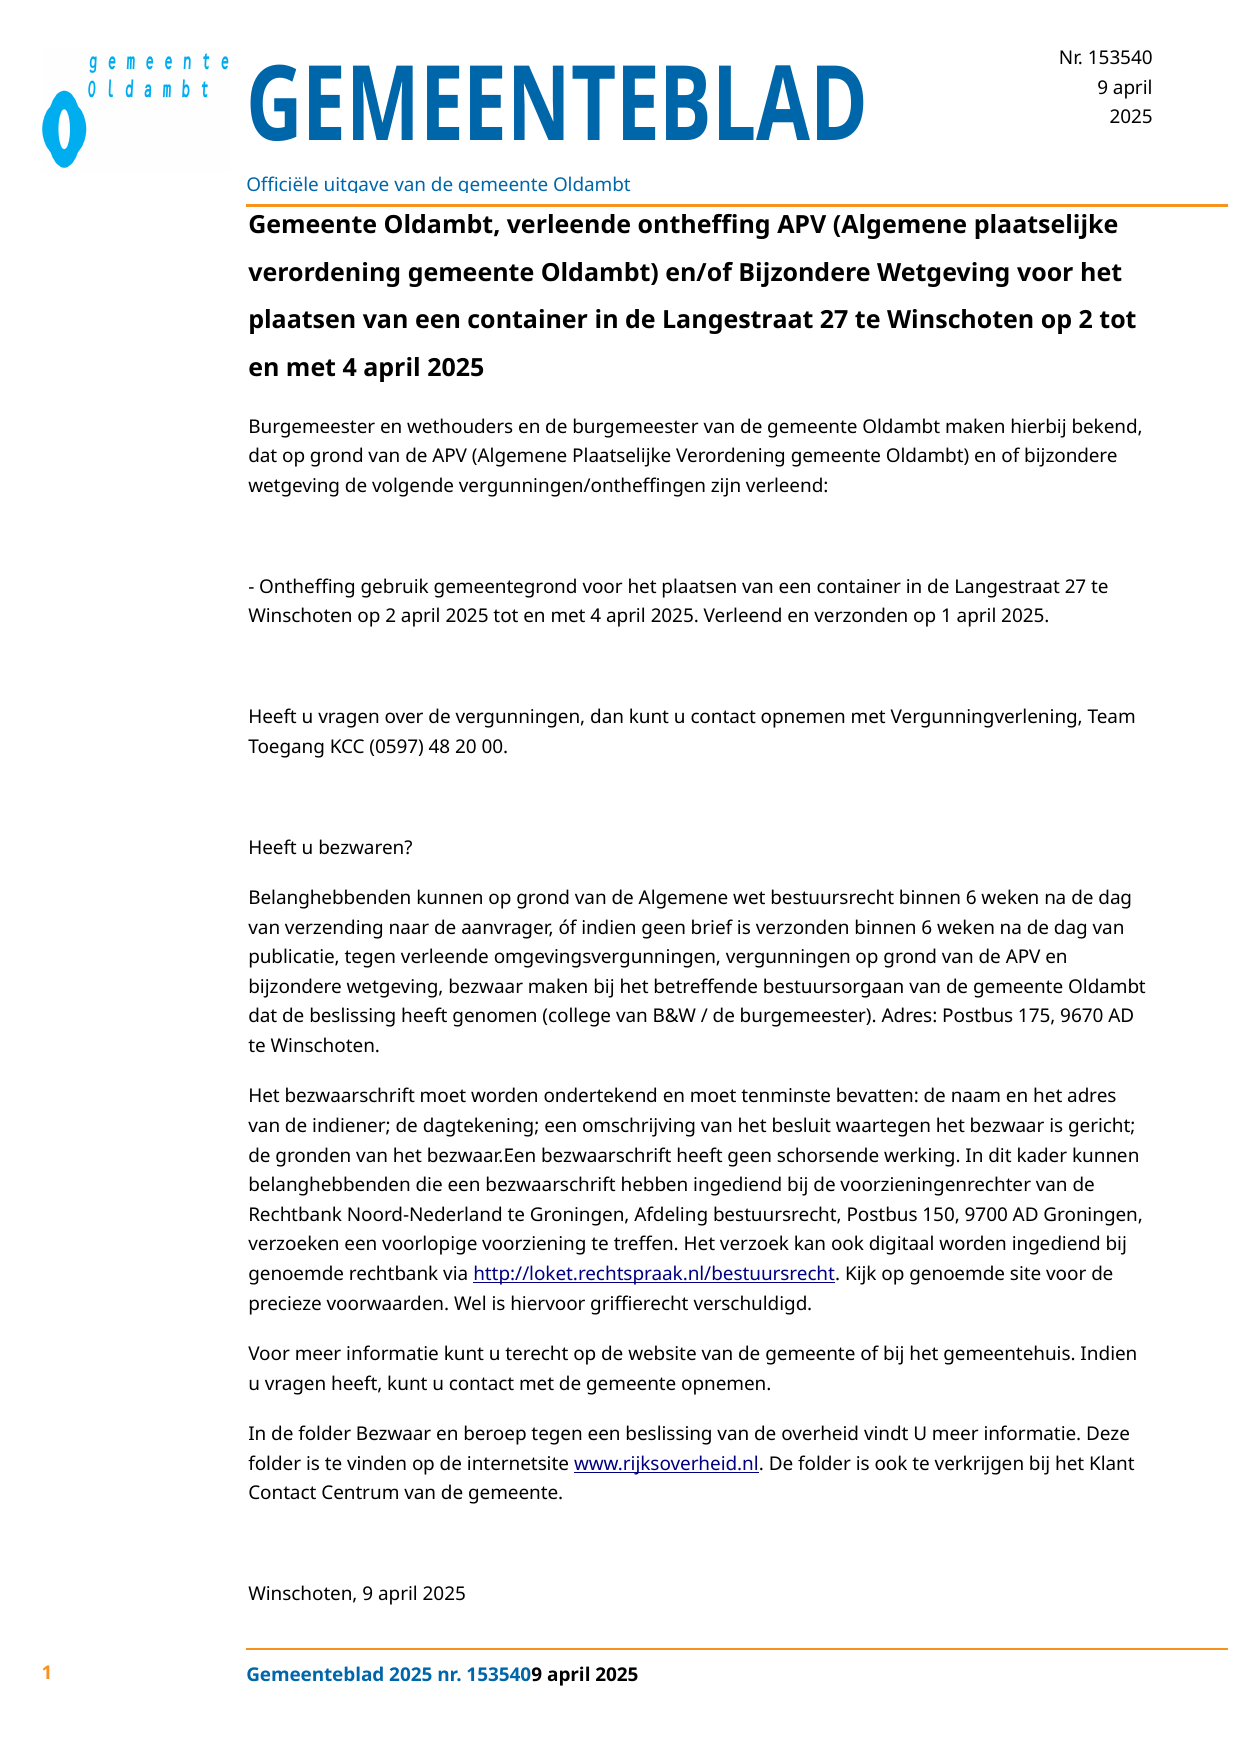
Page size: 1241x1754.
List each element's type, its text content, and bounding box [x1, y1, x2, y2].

text Heeft u bezwaren? [248, 834, 1152, 860]
text In de folder Bezwaar en beroep tegen een beslissing van de overheid vindt U meer informatie. Deze folder is te vinden op de internetsite www.rijksoverheid.nl. De folder is ook te verkrijgen bij het Klant Contact Centrum van de gemeente. [248, 1420, 1152, 1505]
text Burgemeester en wethouders en de burgemeester van de gemeente Oldambt maken hierbij bekend, dat op grond van de APV (Algemene Plaatselijke Verordening gemeente Oldambt) en of bijzondere wetgeving de volgende vergunningen/ontheffingen zijn verleend: [248, 413, 1152, 498]
text Gemeente Oldambt, verleende ontheffing APV (Algemene plaatselijke verordening gemeente Oldambt) en/of Bijzondere Wetgeving voor het plaatsen van een container in de Langestraat 27 te Winschoten op 2 tot en met 4 april 2025 [248, 207, 1152, 384]
text - Ontheffing gebruik gemeentegrond voor het plaatsen van een container in de Langestraat 27 te Winschoten op 2 april 2025 tot en met 4 april 2025. Verleend en verzonden op 1 april 2025. [248, 573, 1152, 628]
text Heeft u vragen over de vergunningen, dan kunt u contact opnemen met Vergunningverlening, Team Toegang KCC (0597) 48 20 00. [248, 703, 1152, 759]
text Het bezwaarschrift moet worden ondertekend en moet tenminste bevatten: de naam en het adres van de indiener; de dagtekening; een omschrijving van het besluit waartegen het bezwaar is gericht; de gronden van het bezwaar.Een bezwaarschrift heeft geen schorsende werking. In dit kader kunnen belanghebbenden die een bezwaarschrift hebben ingediend bij de voorzieningenrechter van de Rechtbank Noord-Nederland te Groningen, Afdeling bestuursrecht, Postbus 150, 9700 AD Groningen, verzoeken een voorlopige voorziening te treffen. Het verzoek kan ook digitaal worden ingediend bij genoemde rechtbank via http://loket.rechtspraak.nl/bestuursrecht. Kijk op genoemde site voor de precieze voorwaarden. Wel is hiervoor griffierecht verschuldigd. [248, 1083, 1152, 1316]
text Winschoten, 9 april 2025 [248, 1580, 1152, 1606]
text Belanghebbenden kunnen op grond van de Algemene wet bestuursrecht binnen 6 weken na de dag van verzending naar de aanvrager, óf indien geen brief is verzonden binnen 6 weken na de dag van publicatie, tegen verleende omgevingsvergunningen, vergunningen op grond van de APV en bijzondere wetgeving, bezwaar maken bij het betreffende bestuursorgaan van de gemeente Oldambt dat de beslissing heeft genomen (college van B&W / de burgemeester). Adres: Postbus 175, 9670 AD te Winschoten. [248, 884, 1152, 1058]
text Voor meer informatie kunt u terecht op de website van de gemeente of bij het gemeentehuis. Indien u vragen heeft, kunt u contact met de gemeente opnemen. [248, 1340, 1152, 1396]
picture [41, 47, 231, 172]
